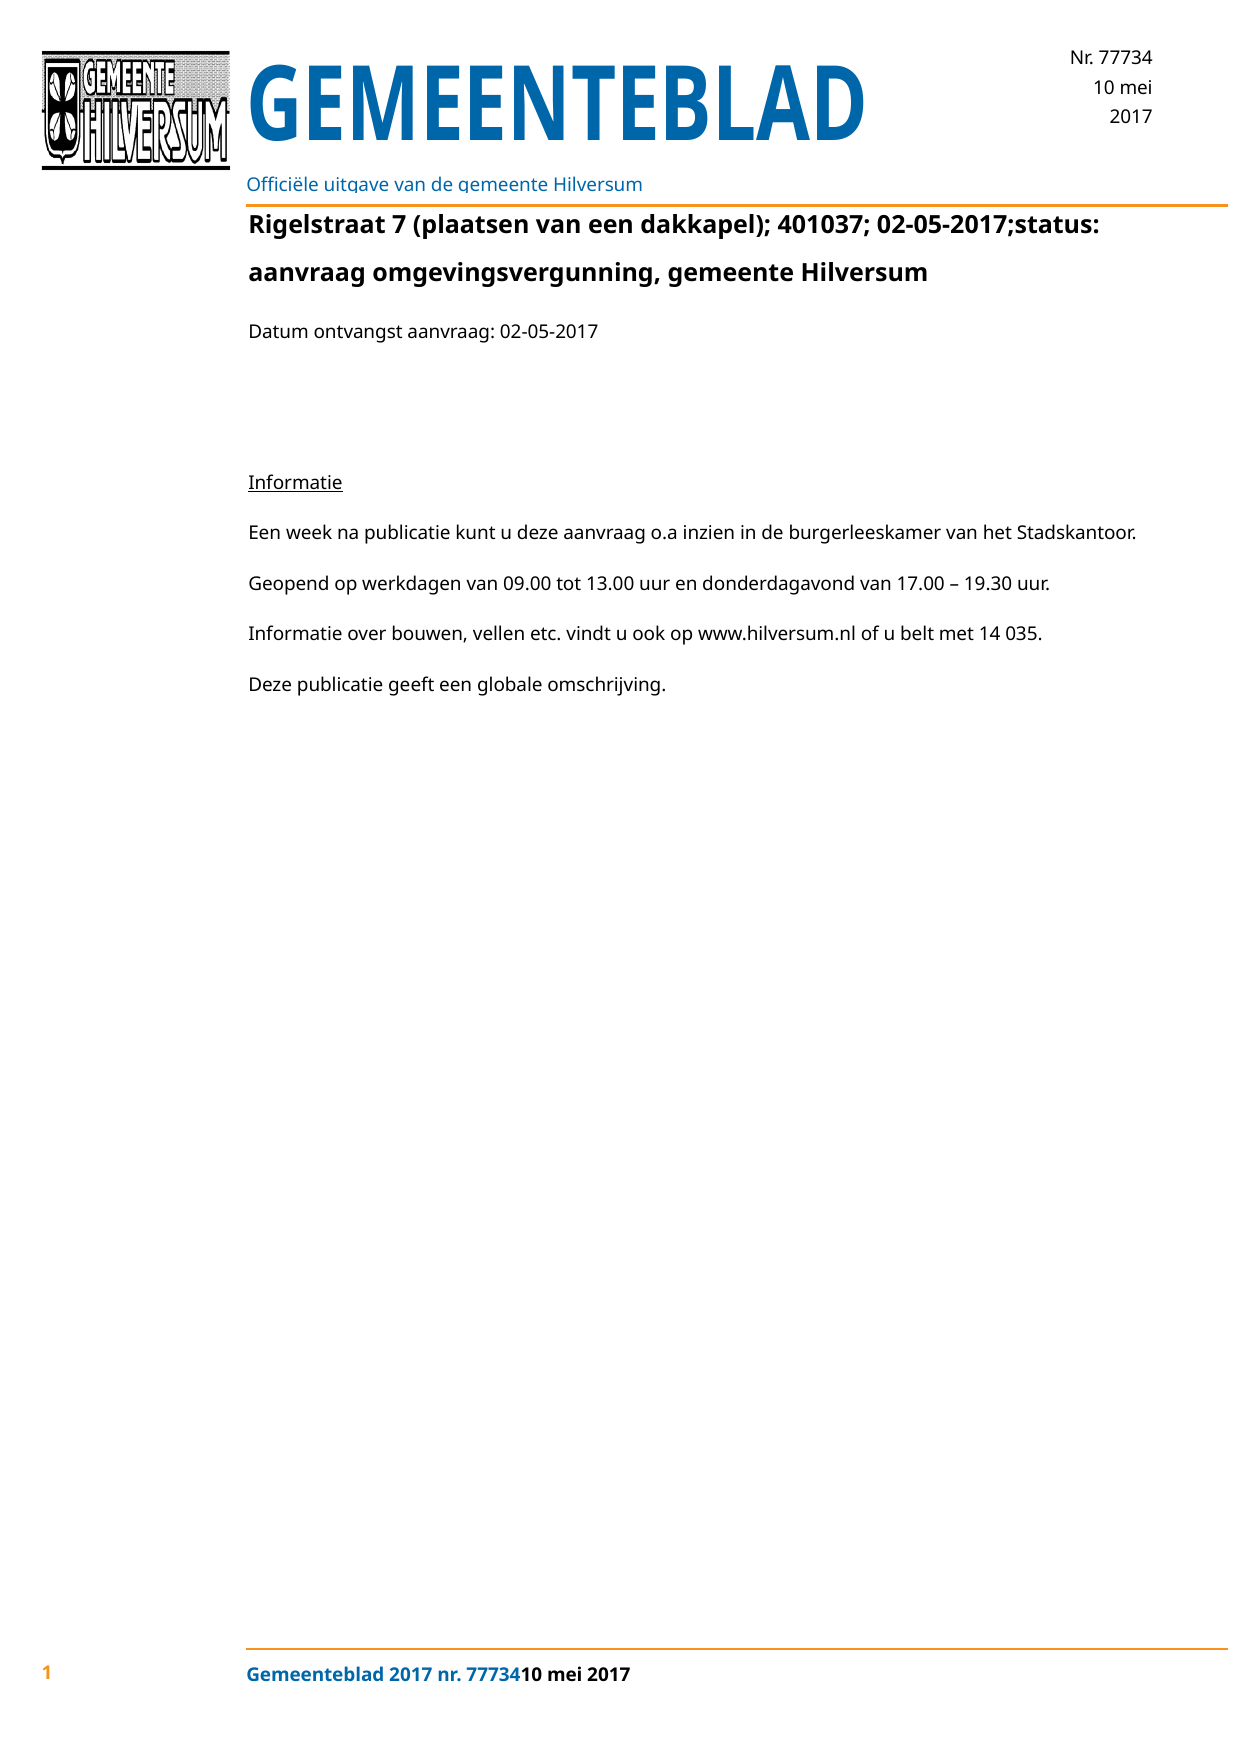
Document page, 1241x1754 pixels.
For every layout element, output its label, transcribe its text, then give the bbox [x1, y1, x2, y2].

text Datum ontvangst aanvraag: 02-05-2017 [248, 318, 1152, 344]
text Een week na publicatie kunt u deze aanvraag o.a inzien in de burgerleeskamer van het Stadskantoor. [248, 519, 1152, 545]
text Deze publicatie geeft een globale omschrijving. [248, 671, 1152, 697]
text Informatie over bouwen, vellen etc. vindt u ook op www.hilversum.nl of u belt met 14 035. [248, 620, 1152, 646]
picture [41, 47, 231, 172]
text Informatie [248, 469, 1152, 495]
text Rigelstraat 7 (plaatsen van een dakkapel); 401037; 02-05-2017;status: aanvraag omgevingsvergunning, gemeente Hilversum [248, 207, 1152, 288]
text Geopend op werkdagen van 09.00 tot 13.00 uur en donderdagavond van 17.00 – 19.30 uur. [248, 570, 1152, 596]
